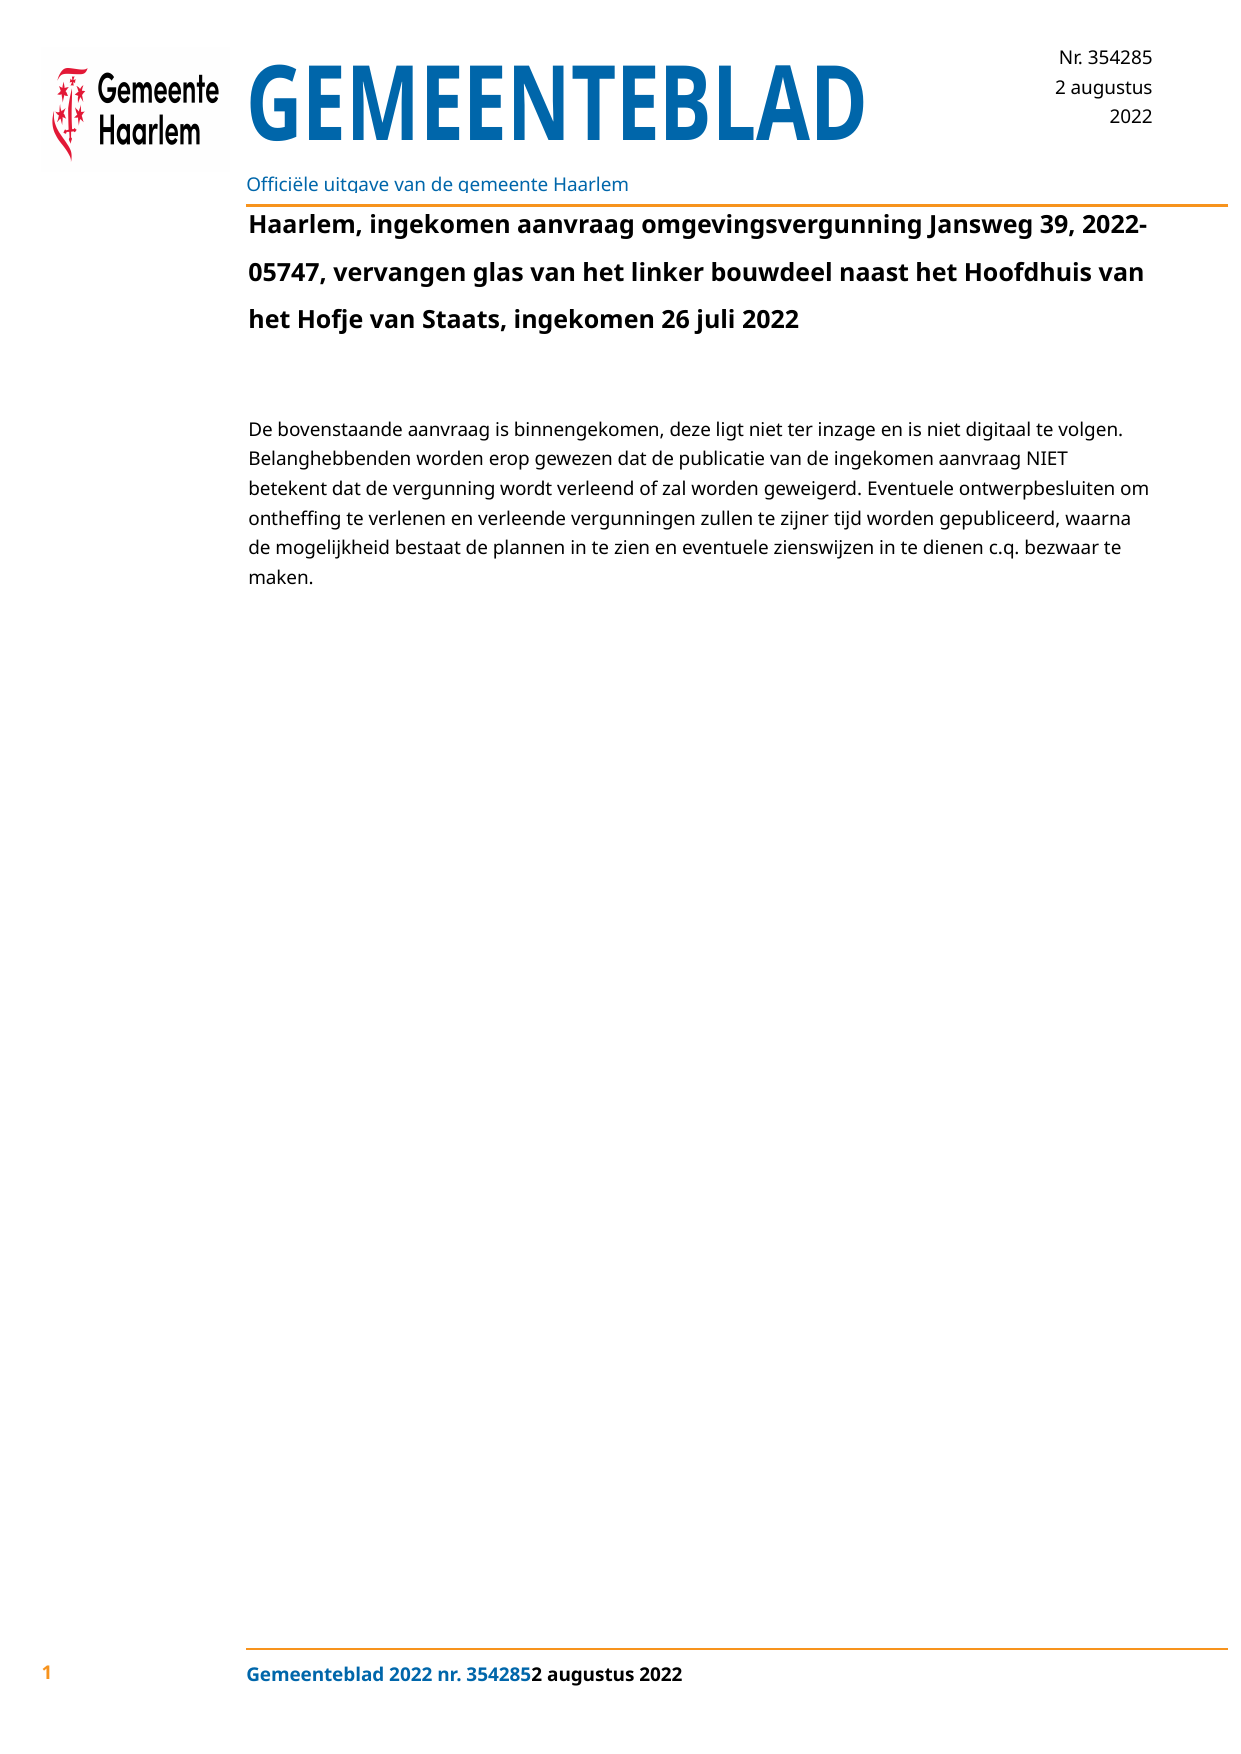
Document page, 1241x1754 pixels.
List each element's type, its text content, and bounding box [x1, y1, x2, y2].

picture [41, 47, 231, 172]
text De bovenstaande aanvraag is binnengekomen, deze ligt niet ter inzage en is niet digitaal te volgen. Belanghebbenden worden erop gewezen dat de publicatie van de ingekomen aanvraag NIET betekent dat de vergunning wordt verleend of zal worden geweigerd. Eventuele ontwerpbesluiten om ontheffing te verlenen en verleende vergunningen zullen te zijner tijd worden gepubliceerd, waarna de mogelijkheid bestaat de plannen in te zien en eventuele zienswijzen in te dienen c.q. bezwaar te maken. [248, 416, 1152, 589]
text Haarlem, ingekomen aanvraag omgevingsvergunning Jansweg 39, 2022-05747, vervangen glas van het linker bouwdeel naast het Hoofdhuis van het Hofje van Staats, ingekomen 26 juli 2022 [248, 207, 1152, 336]
